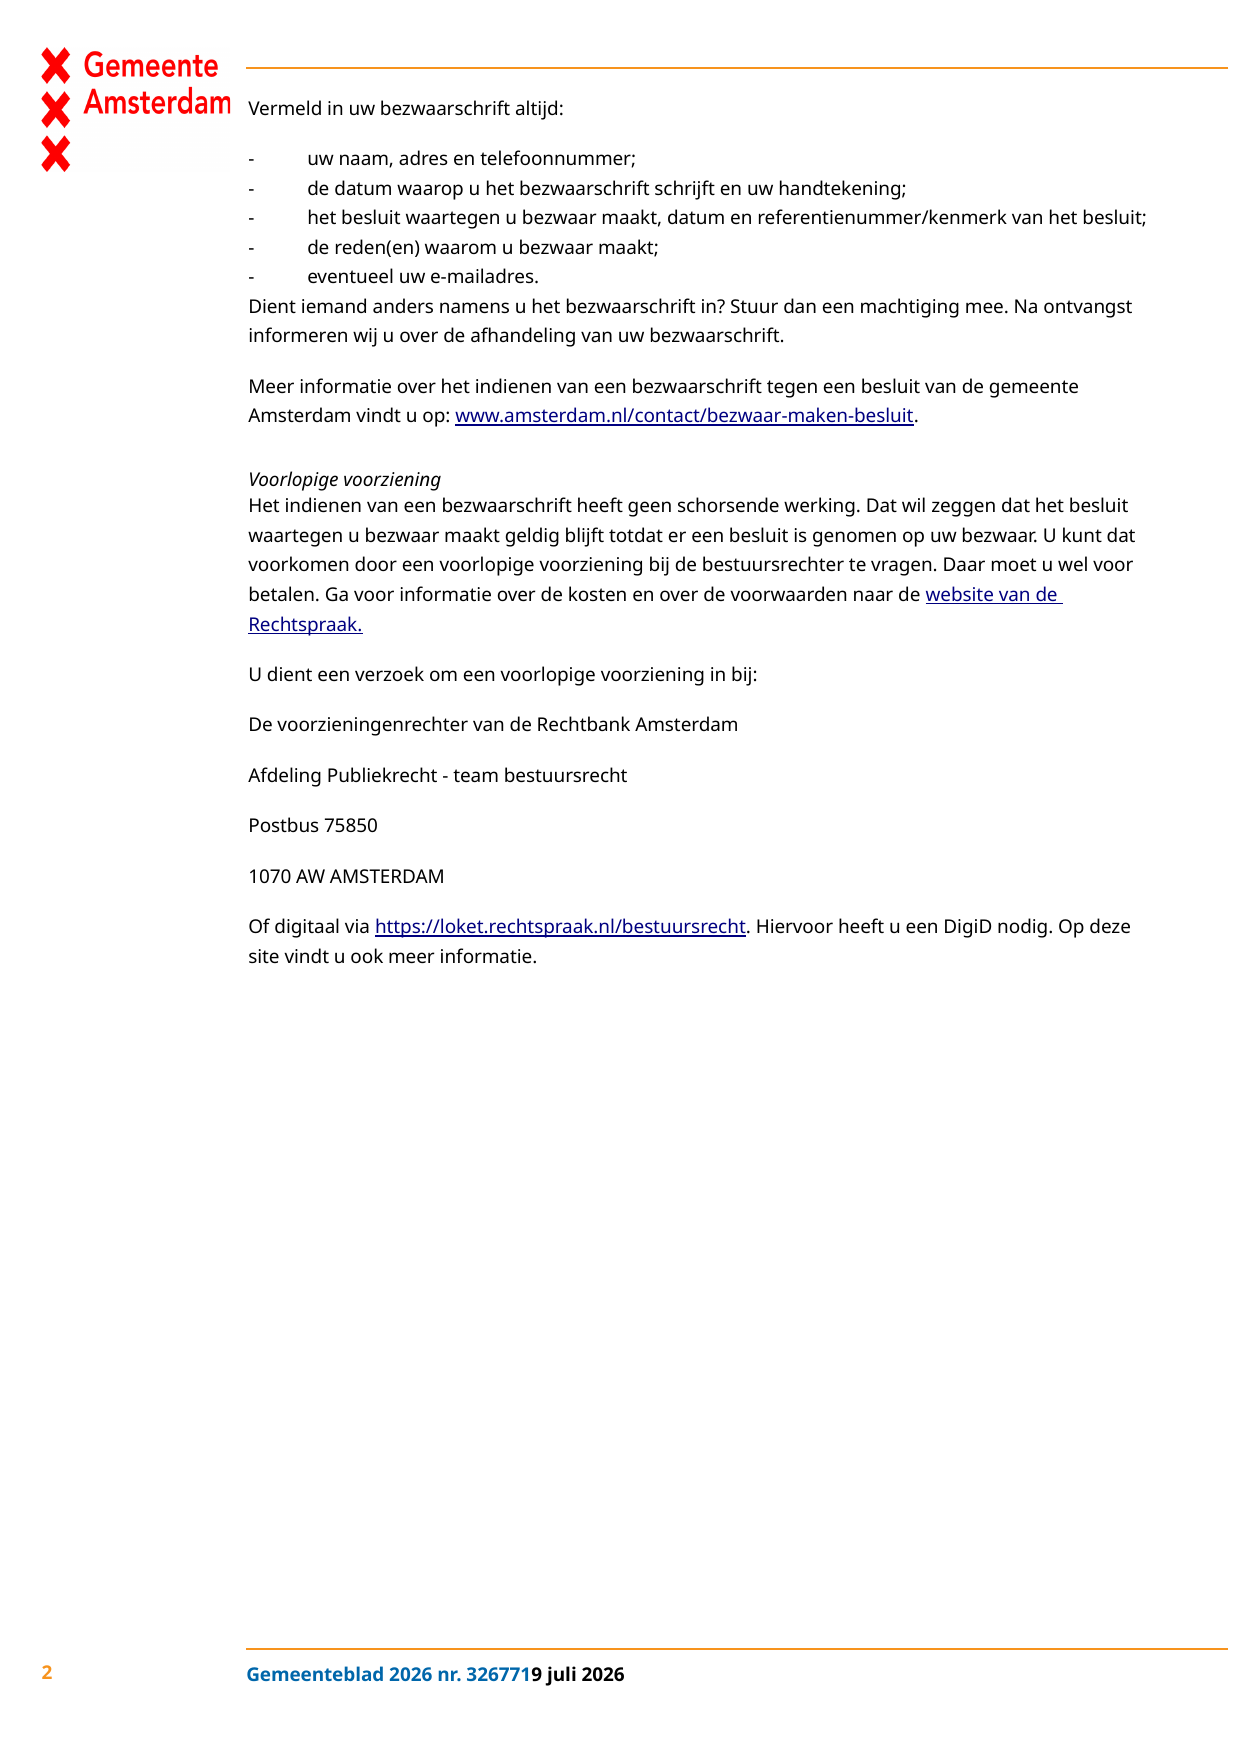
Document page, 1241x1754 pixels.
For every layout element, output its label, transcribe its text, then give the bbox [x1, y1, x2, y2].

picture [41, 47, 231, 172]
text Postbus 75850 [248, 812, 1152, 838]
text Of digitaal via https://loket.rechtspraak.nl/bestuursrecht. Hiervoor heeft u een DigiD nodig. Op deze site vindt u ook meer informatie. [248, 913, 1152, 968]
list de reden(en) waarom u bezwaar maakt; [248, 234, 1152, 260]
text 1070 AW AMSTERDAM [248, 863, 1152, 888]
list uw naam, adres en telefoonnummer; [248, 145, 1152, 171]
text De voorzieningenrechter van de Rechtbank Amsterdam [248, 712, 1152, 737]
text U dient een verzoek om een voorlopige voorziening in bij: [248, 661, 1152, 687]
text Meer informatie over het indienen van een bezwaarschrift tegen een besluit van de gemeente Amsterdam vindt u op: www.amsterdam.nl/contact/bezwaar-maken-besluit. [248, 373, 1152, 428]
list de datum waarop u het bezwaarschrift schrijft en uw handtekening; [248, 175, 1152, 201]
list eventueel uw e-mailadres. [248, 263, 1152, 289]
text Vermeld in uw bezwaarschrift altijd: [248, 95, 1152, 121]
list het besluit waartegen u bezwaar maakt, datum en referentienummer/kenmerk van het besluit; [248, 204, 1152, 230]
text Dient iemand anders namens u het bezwaarschrift in? Stuur dan een machtiging mee. Na ontvangst informeren wij u over de afhandeling van uw bezwaarschrift. [248, 293, 1152, 348]
text Voorlopige voorziening [248, 467, 1152, 492]
text Het indienen van een bezwaarschrift heeft geen schorsende werking. Dat wil zeggen dat het besluit waartegen u bezwaar maakt geldig blijft totdat er een besluit is genomen op uw bezwaar. U kunt dat voorkomen door een voorlopige voorziening bij de bestuursrechter te vragen. Daar moet u wel voor betalen. Ga voor informatie over de kosten en over de voorwaarden naar de website van de Rechtspraak. [248, 492, 1152, 636]
text Afdeling Publiekrecht - team bestuursrecht [248, 762, 1152, 788]
